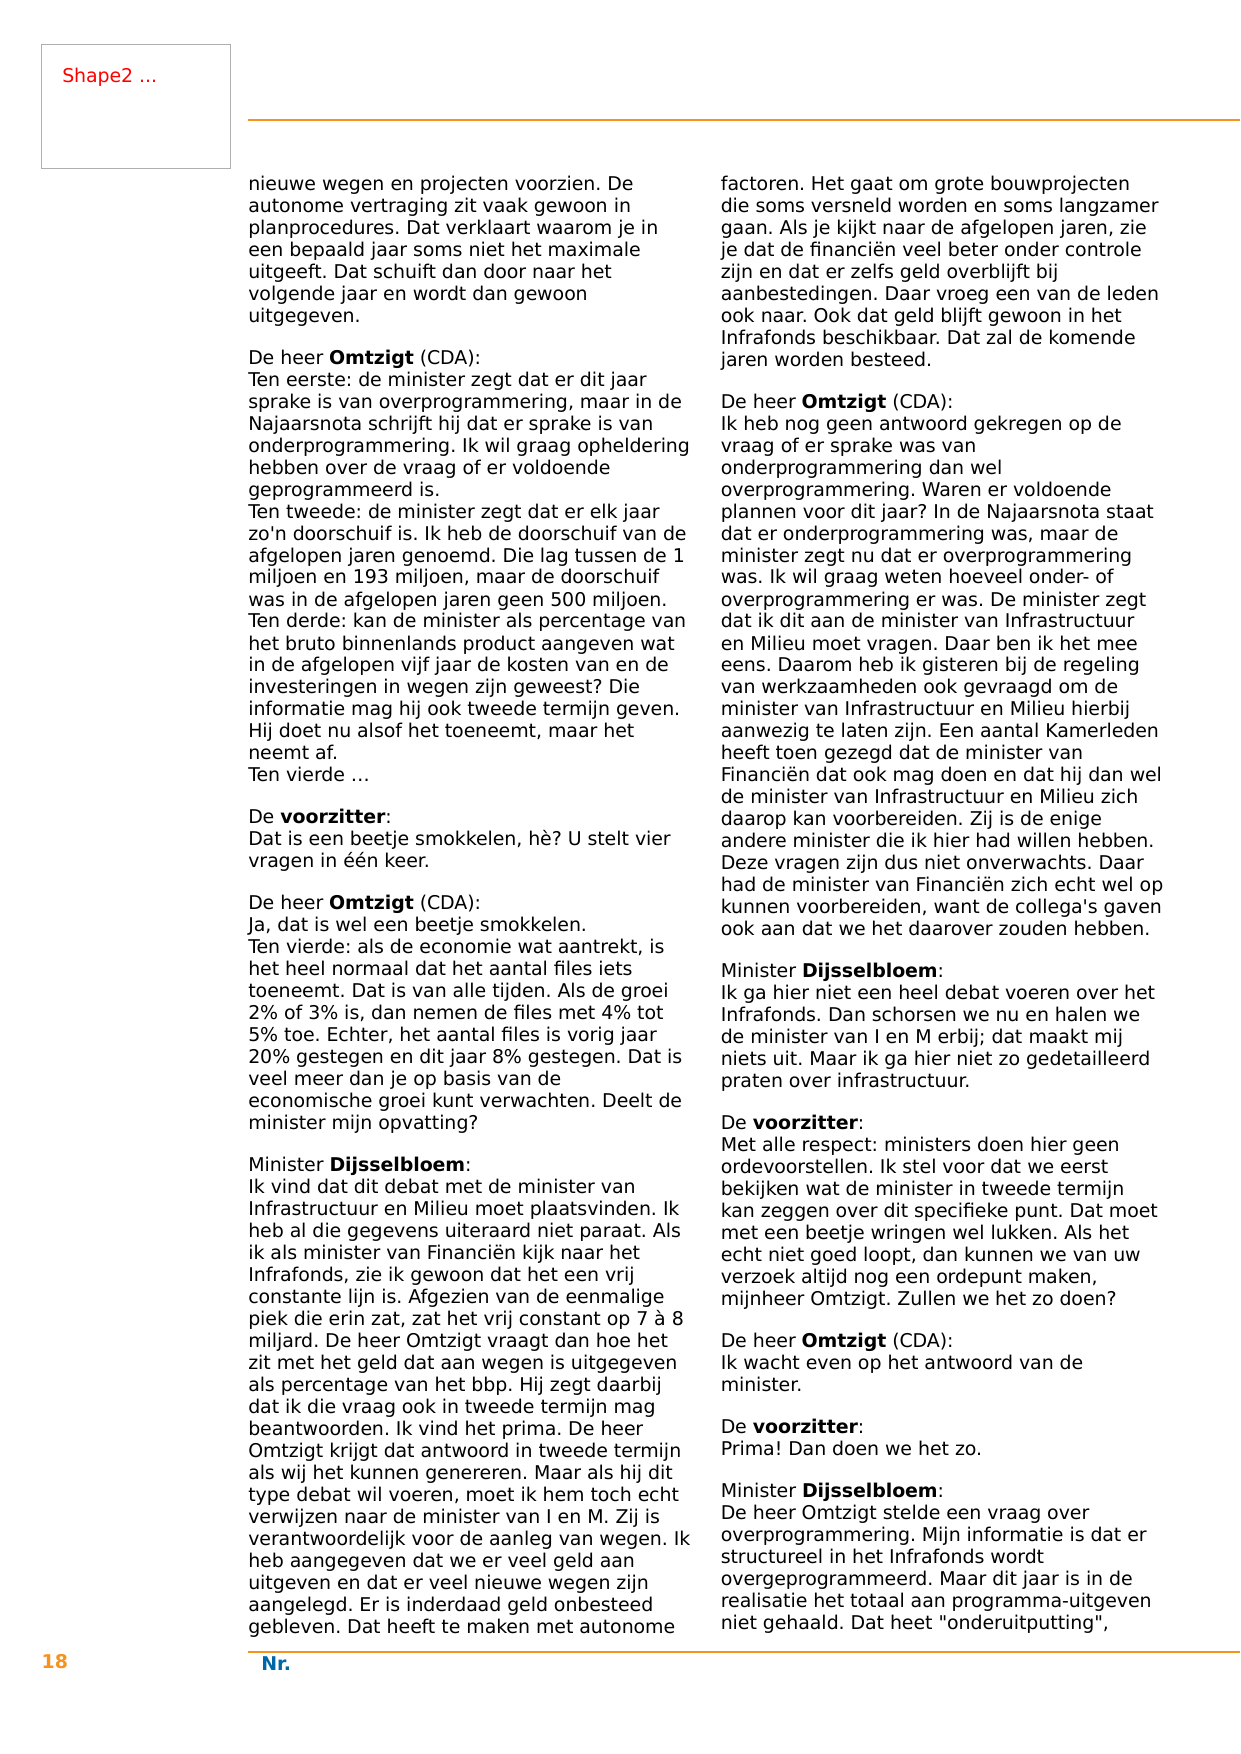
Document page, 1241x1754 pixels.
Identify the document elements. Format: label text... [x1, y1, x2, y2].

text De heer Omtzigt (CDA): [721, 1330, 1163, 1352]
text Prima! Dan doen we het zo. [721, 1438, 1163, 1460]
text Minister Dijsselbloem: [721, 1480, 1163, 1502]
text Minister Dijsselbloem: [721, 960, 1163, 982]
text Ik heb nog geen antwoord gekregen op de vraag of er sprake was van onderprogrammering dan wel overprogrammering. Waren er voldoende plannen voor dit jaar? In de Najaarsnota staat dat er onderprogrammering was, maar de minister zegt nu dat er overprogrammering was. Ik wil graag weten hoeveel onder- of overprogrammering er was. De minister zegt dat ik dit aan de minister van Infrastructuur en Milieu moet vragen. Daar ben ik het mee eens. Daarom heb ik gisteren bij de regeling van werkzaamheden ook gevraagd om de minister van Infrastructuur en Milieu hierbij aanwezig te laten zijn. Een aantal Kamerleden heeft toen gezegd dat de minister van Financiën dat ook mag doen en dat hij dan wel de minister van Infrastructuur en Milieu zich daarop kan voorbereiden. Zij is de enige andere minister die ik hier had willen hebben. Deze vragen zijn dus niet onverwachts. Daar had de minister van Financiën zich echt wel op kunnen voorbereiden, want de collega's gaven ook aan dat we het daarover zouden hebben. [721, 413, 1163, 940]
text Ten tweede: de minister zegt dat er elk jaar zo'n doorschuif is. Ik heb de doorschuif van de afgelopen jaren genoemd. Die lag tussen de 1 miljoen en 193 miljoen, maar de doorschuif was in de afgelopen jaren geen 500 miljoen. [248, 501, 691, 610]
text De heer Omtzigt (CDA): [248, 892, 691, 914]
text Met alle respect: ministers doen hier geen ordevoorstellen. Ik stel voor dat we eerst bekijken wat de minister in tweede termijn kan zeggen over dit specifieke punt. Dat moet met een beetje wringen wel lukken. Als het echt niet goed loopt, dan kunnen we van uw verzoek altijd nog een ordepunt maken, mijnheer Omtzigt. Zullen we het zo doen? [721, 1134, 1163, 1310]
text factoren. Het gaat om grote bouwprojecten die soms versneld worden en soms langzamer gaan. Als je kijkt naar de afgelopen jaren, zie je dat de financiën veel beter onder controle zijn en dat er zelfs geld overblijft bij aanbestedingen. Daar vroeg een van de leden ook naar. Ook dat geld blijft gewoon in het Infrafonds beschikbaar. Dat zal de komende jaren worden besteed. [721, 173, 1163, 371]
text nieuwe wegen en projecten voorzien. De autonome vertraging zit vaak gewoon in planprocedures. Dat verklaart waarom je in een bepaald jaar soms niet het maximale uitgeeft. Dat schuift dan door naar het volgende jaar en wordt dan gewoon uitgegeven. [248, 173, 691, 327]
text Minister Dijsselbloem: [248, 1154, 691, 1176]
text Ten eerste: de minister zegt dat er dit jaar sprake is van overprogrammering, maar in de Najaarsnota schrijft hij dat er sprake is van onderprogrammering. Ik wil graag opheldering hebben over de vraag of er voldoende geprogrammeerd is. [248, 369, 691, 501]
text De voorzitter: [721, 1112, 1163, 1134]
text De voorzitter: [248, 806, 691, 828]
text De heer Omtzigt stelde een vraag over overprogrammering. Mijn informatie is dat er structureel in het Infrafonds wordt overgeprogrammeerd. Maar dit jaar is in de realisatie het totaal aan programma-uitgeven niet gehaald. Dat heet "onderuitputting", [721, 1502, 1163, 1633]
text Ten vierde … [248, 764, 691, 786]
text Ik wacht even op het antwoord van de minister. [721, 1352, 1163, 1396]
text Dat is een beetje smokkelen, hè? U stelt vier vragen in één keer. [248, 828, 691, 872]
text Ik ga hier niet een heel debat voeren over het Infrafonds. Dan schorsen we nu en halen we de minister van I en M erbij; dat maakt mij niets uit. Maar ik ga hier niet zo gedetailleerd praten over infrastructuur. [721, 982, 1163, 1092]
text De voorzitter: [721, 1416, 1163, 1438]
text De heer Omtzigt (CDA): [721, 391, 1163, 413]
text Ten vierde: als de economie wat aantrekt, is het heel normaal dat het aantal files iets toeneemt. Dat is van alle tijden. Als de groei 2% of 3% is, dan nemen de files met 4% tot 5% toe. Echter, het aantal files is vorig jaar 20% gestegen en dit jaar 8% gestegen. Dat is veel meer dan je op basis van de economische groei kunt verwachten. Deelt de minister mijn opvatting? [248, 936, 691, 1134]
text Ten derde: kan de minister als percentage van het bruto binnenlands product aangeven wat in de afgelopen vijf jaar de kosten van en de investeringen in wegen zijn geweest? Die informatie mag hij ook tweede termijn geven. Hij doet nu alsof het toeneemt, maar het neemt af. [248, 610, 691, 764]
text De heer Omtzigt (CDA): [248, 347, 691, 369]
text Ja, dat is wel een beetje smokkelen. [248, 914, 691, 936]
text Ik vind dat dit debat met de minister van Infrastructuur en Milieu moet plaatsvinden. Ik heb al die gegevens uiteraard niet paraat. Als ik als minister van Financiën kijk naar het Infrafonds, zie ik gewoon dat het een vrij constante lijn is. Afgezien van de eenmalige piek die erin zat, zat het vrij constant op 7 à 8 miljard. De heer Omtzigt vraagt dan hoe het zit met het geld dat aan wegen is uitgegeven als percentage van het bbp. Hij zegt daarbij dat ik die vraag ook in tweede termijn mag beantwoorden. Ik vind het prima. De heer Omtzigt krijgt dat antwoord in tweede termijn als wij het kunnen genereren. Maar als hij dit type debat wil voeren, moet ik hem toch echt verwijzen naar de minister van I en M. Zij is verantwoordelijk voor de aanleg van wegen. Ik heb aangegeven dat we er veel geld aan uitgeven en dat er veel nieuwe wegen zijn aangelegd. Er is inderdaad geld onbesteed gebleven. Dat heeft te maken met autonome [248, 1176, 691, 1637]
